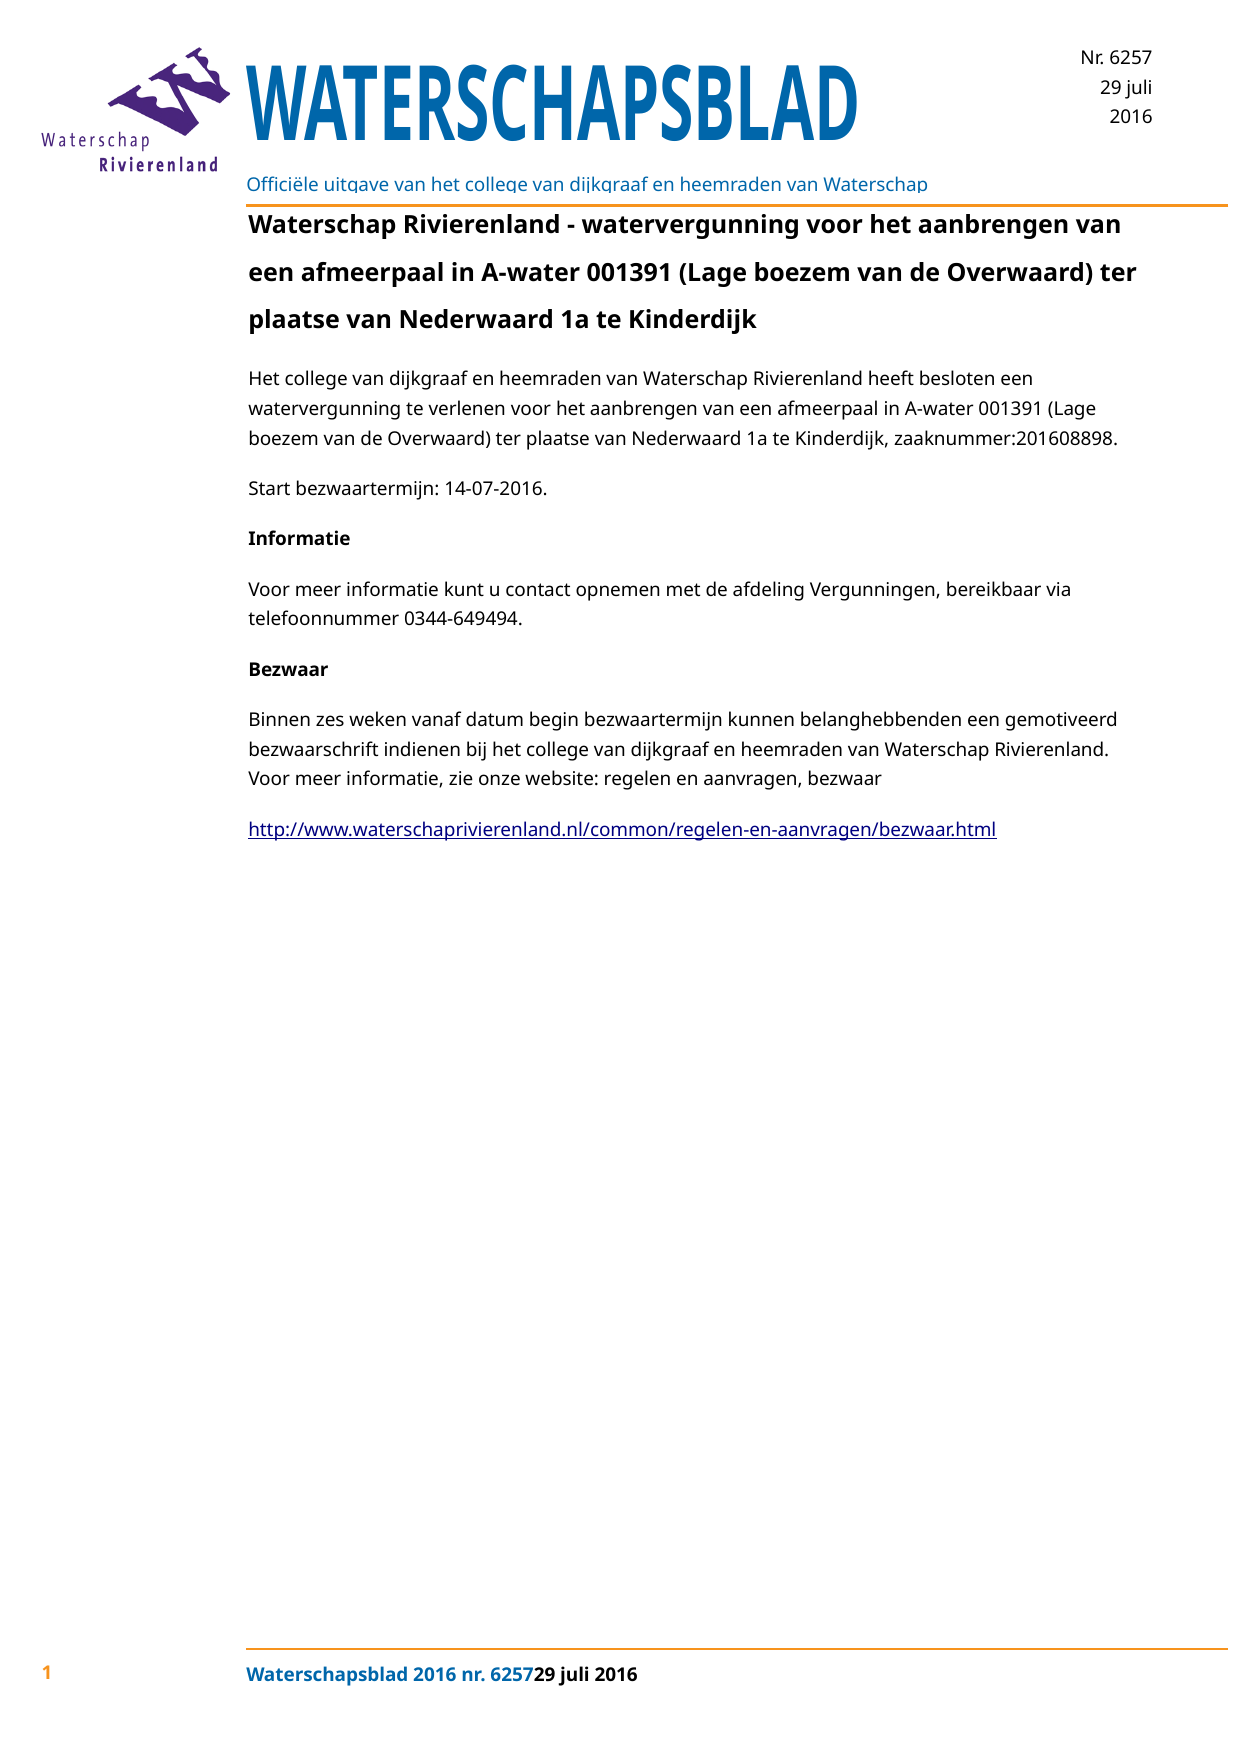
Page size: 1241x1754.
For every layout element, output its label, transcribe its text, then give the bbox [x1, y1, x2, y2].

text Start bezwaartermijn: 14-07-2016. [248, 475, 1152, 501]
text Waterschap Rivierenland - watervergunning voor het aanbrengen van een afmeerpaal in A-water 001391 (Lage boezem van de Overwaard) ter plaatse van Nederwaard 1a te Kinderdijk [248, 207, 1152, 336]
picture [41, 47, 231, 172]
text http://www.waterschaprivierenland.nl/common/regelen-en-aanvragen/bezwaar.html [248, 816, 1152, 842]
text Informatie [248, 526, 1152, 551]
text Voor meer informatie kunt u contact opnemen met de afdeling Vergunningen, bereikbaar via telefoonnummer 0344-649494. [248, 576, 1152, 631]
text Binnen zes weken vanaf datum begin bezwaartermijn kunnen belanghebbenden een gemotiveerd bezwaarschrift indienen bij het college van dijkgraaf en heemraden van Waterschap Rivierenland. Voor meer informatie, zie onze website: regelen en aanvragen, bezwaar [248, 706, 1152, 791]
text Het college van dijkgraaf en heemraden van Waterschap Rivierenland heeft besloten een watervergunning te verlenen voor het aanbrengen van een afmeerpaal in A-water 001391 (Lage boezem van de Overwaard) ter plaatse van Nederwaard 1a te Kinderdijk, zaaknummer:201608898. [248, 366, 1152, 450]
text Bezwaar [248, 656, 1152, 682]
